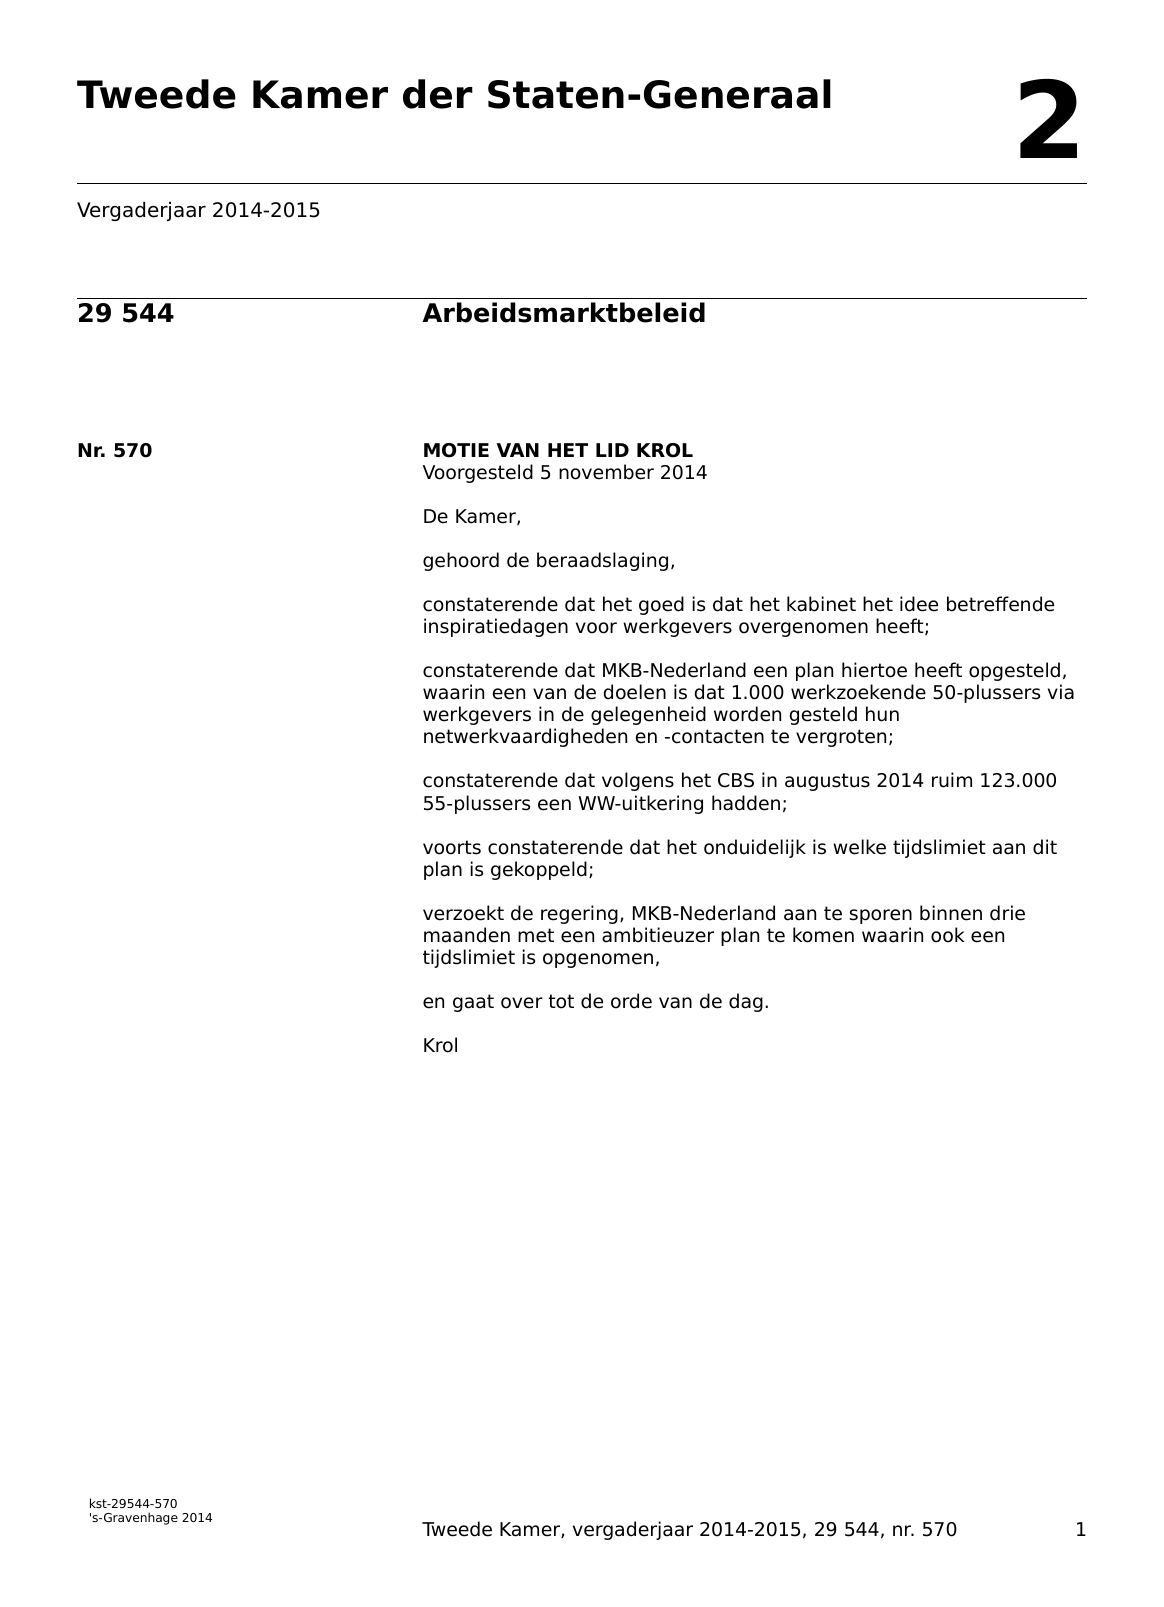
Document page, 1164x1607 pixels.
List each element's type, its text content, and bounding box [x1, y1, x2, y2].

text en gaat over tot de orde van de dag. [422, 991, 1087, 1013]
text constaterende dat MKB-Nederland een plan hiertoe heeft opgesteld, waarin een van de doelen is dat 1.000 werkzoekende 50-plussers via werkgevers in de gelegenheid worden gesteld hun netwerkvaardigheden en -contacten te vergroten; [422, 660, 1087, 748]
table_header 2 [886, 59, 1087, 183]
text kst-29544-570 [88, 1497, 323, 1511]
table_cell Vergaderjaar 2014-2015 [77, 184, 1087, 298]
text 's-Gravenhage 2014 [88, 1511, 323, 1525]
text verzoekt de regering, MKB-Nederland aan te sporen binnen drie maanden met een ambitieuzer plan te komen waarin ook een tijdslimiet is opgenomen, [422, 903, 1087, 969]
text Krol [422, 1035, 1087, 1057]
text De Kamer, [422, 506, 1087, 528]
subtitle Nr. 570 MOTIE VAN HET LID KROL [77, 440, 1087, 462]
text constaterende dat het goed is dat het kabinet het idee betreffende inspiratiedagen voor werkgevers overgenomen heeft; [422, 594, 1087, 638]
text voorts constaterende dat het onduidelijk is welke tijdslimiet aan dit plan is gekoppeld; [422, 837, 1087, 881]
text Voorgesteld 5 november 2014 [422, 462, 1087, 484]
text gehoord de beraadslaging, [422, 550, 1087, 572]
table_header Tweede Kamer der Staten-Generaal [77, 59, 886, 183]
text constaterende dat volgens het CBS in augustus 2014 ruim 123.000 55-plussers een WW-uitkering hadden; [422, 770, 1087, 814]
subtitle 29 544 Arbeidsmarktbeleid [77, 299, 1087, 329]
